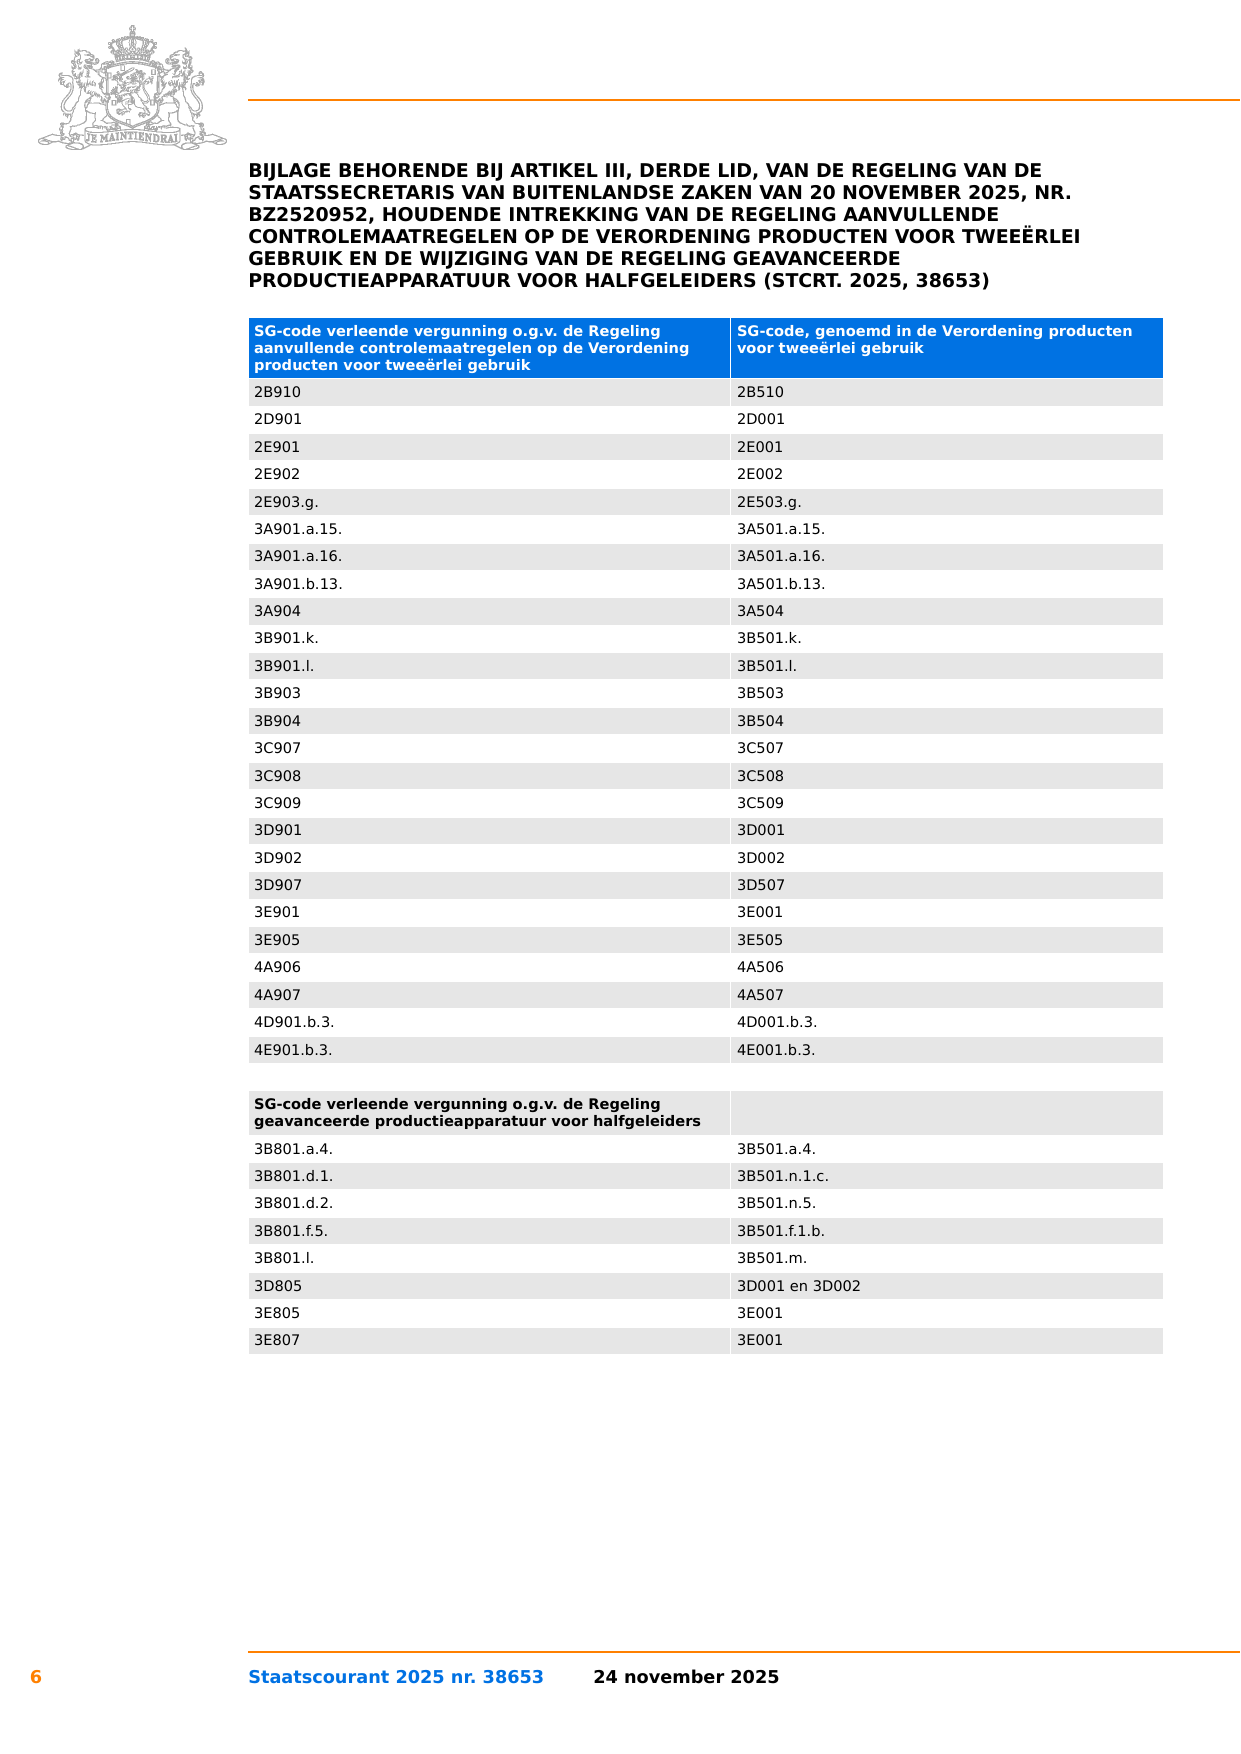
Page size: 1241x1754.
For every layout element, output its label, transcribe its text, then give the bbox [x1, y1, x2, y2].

table_header SG-code, genoemd in de Verordening producten voor tweeërlei gebruik [731, 318, 1163, 378]
table_cell 4A506 [731, 955, 1163, 981]
table_cell 3B501.n.1.c. [731, 1163, 1163, 1189]
table_cell 3B501.m. [731, 1245, 1163, 1272]
table_cell 4A907 [249, 982, 730, 1008]
table_cell 2B910 [249, 379, 730, 406]
table_cell 3A501.a.16. [731, 544, 1163, 570]
table_cell 3C507 [731, 735, 1163, 762]
table_cell 3C508 [731, 763, 1163, 789]
table_cell 4A507 [731, 982, 1163, 1008]
table_cell 3B904 [249, 708, 730, 734]
table_cell 3B503 [731, 681, 1163, 707]
table_cell 3B801.d.2. [249, 1191, 730, 1217]
table_cell 3B501.l. [731, 653, 1163, 679]
table_cell 2D901 [249, 407, 730, 433]
table_cell 3B501.n.5. [731, 1191, 1163, 1217]
table_cell [731, 1091, 1163, 1135]
table_cell 3E807 [249, 1328, 730, 1354]
table_cell 3B901.l. [249, 653, 730, 679]
table_cell 3B901.k. [249, 626, 730, 652]
table_cell 3E505 [731, 927, 1163, 953]
table_cell 3D907 [249, 872, 730, 899]
table_cell 3A904 [249, 598, 730, 625]
table_cell 3D001 en 3D002 [731, 1273, 1163, 1299]
table_cell 3B801.d.1. [249, 1163, 730, 1189]
table_cell 3A501.a.15. [731, 516, 1163, 542]
table_cell 2E503.g. [731, 489, 1163, 515]
table_cell SG-code verleende vergunning o.g.v. de Regeling geavanceerde productieapparatuur voor halfgeleiders [249, 1091, 730, 1135]
table_cell 3C509 [731, 790, 1163, 816]
table_cell 3D902 [249, 845, 730, 871]
table_cell 4D001.b.3. [731, 1009, 1163, 1036]
table_cell 3D901 [249, 818, 730, 844]
table_cell 2B510 [731, 379, 1163, 406]
table_cell 3A901.a.16. [249, 544, 730, 570]
table_cell 3C908 [249, 763, 730, 789]
table_header SG-code verleende vergunning o.g.v. de Regeling aanvullende controlemaatregelen op de Verordening producten voor tweeërlei gebruik [249, 318, 730, 378]
table_cell 4D901.b.3. [249, 1009, 730, 1036]
table_cell 3B801.l. [249, 1245, 730, 1272]
table_cell 3B501.f.1.b. [731, 1218, 1163, 1244]
table_cell 3A504 [731, 598, 1163, 625]
table_cell 2E002 [731, 461, 1163, 488]
table_cell 2E901 [249, 434, 730, 460]
table_cell 3D507 [731, 872, 1163, 899]
table_cell [731, 1064, 1163, 1090]
table_cell 3B801.f.5. [249, 1218, 730, 1244]
table_cell 3C907 [249, 735, 730, 762]
table_cell 3A501.b.13. [731, 571, 1163, 597]
table_cell 3E001 [731, 1328, 1163, 1354]
table_cell 3B501.k. [731, 626, 1163, 652]
table_cell 3B501.a.4. [731, 1136, 1163, 1162]
table_cell 3B504 [731, 708, 1163, 734]
table_cell 3E001 [731, 1300, 1163, 1327]
table_cell 4E901.b.3. [249, 1037, 730, 1063]
table_cell 3B903 [249, 681, 730, 707]
table_cell 4E001.b.3. [731, 1037, 1163, 1063]
table_cell 2E001 [731, 434, 1163, 460]
table_cell 3E901 [249, 900, 730, 926]
table_cell 3E805 [249, 1300, 730, 1327]
table_cell [249, 1064, 730, 1090]
subtitle BIJLAGE BEHORENDE BIJ ARTIKEL III, DERDE LID, VAN DE REGELING VAN DE STAATSSECRETARIS VAN BUITENLANDSE ZAKEN VAN 20 NOVEMBER 2025, NR. BZ2520952, HOUDENDE INTREKKING VAN DE REGELING AANVULLENDE CONTROLEMAATREGELEN OP DE VERORDENING PRODUCTEN VOOR TWEEËRLEI GEBRUIK EN DE WIJZIGING VAN DE REGELING GEAVANCEERDE PRODUCTIEAPPARATUUR VOOR HALFGELEIDERS (STCRT. 2025, 38653) [248, 160, 1163, 292]
table_cell 3E001 [731, 900, 1163, 926]
table_cell 2E902 [249, 461, 730, 488]
table_cell 2D001 [731, 407, 1163, 433]
table_cell 3B801.a.4. [249, 1136, 730, 1162]
table_cell 3D001 [731, 818, 1163, 844]
table_cell 3E905 [249, 927, 730, 953]
table_cell 3D805 [249, 1273, 730, 1299]
table_cell 3C909 [249, 790, 730, 816]
table_cell 3A901.b.13. [249, 571, 730, 597]
table_cell 2E903.g. [249, 489, 730, 515]
table_cell 3A901.a.15. [249, 516, 730, 542]
table_cell 4A906 [249, 955, 730, 981]
picture [38, 25, 227, 150]
table_cell 3D002 [731, 845, 1163, 871]
